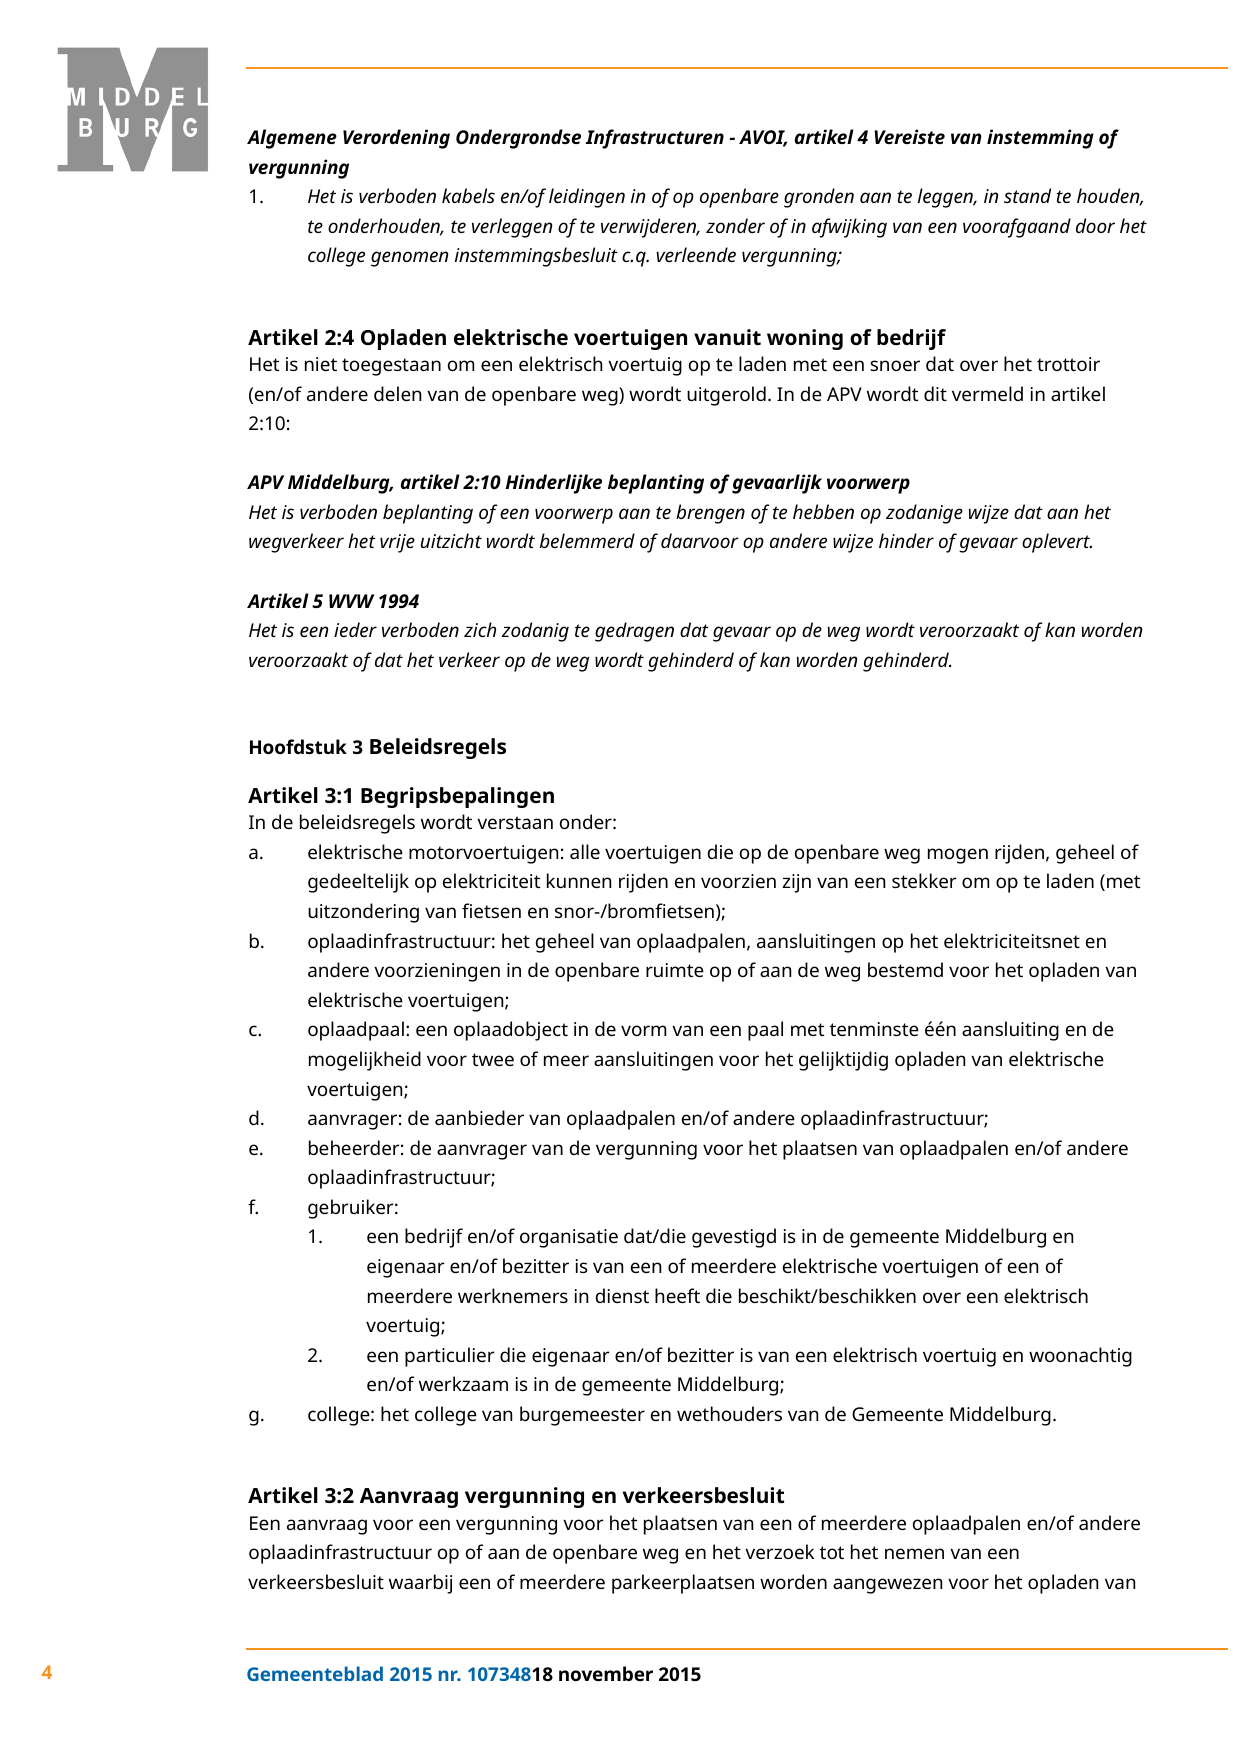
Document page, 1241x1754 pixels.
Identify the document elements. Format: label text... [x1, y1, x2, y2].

text Hoofdstuk 3 Beleidsregels [248, 732, 1152, 760]
text In de beleidsregels wordt verstaan onder: [248, 809, 1152, 835]
list gebruiker: [248, 1194, 1152, 1220]
list een particulier die eigenaar en/of bezitter is van een elektrisch voertuig en woonachtig en/of werkzaam is in de gemeente Middelburg; [307, 1342, 1152, 1397]
text APV Middelburg, artikel 2:10 Hinderlijke beplanting of gevaarlijk voorwerp [248, 469, 1152, 495]
text Artikel 3:2 Aanvraag vergunning en verkeersbesluit [248, 1481, 1152, 1510]
list beheerder: de aanvrager van de vergunning voor het plaatsen van oplaadpalen en/of andere oplaadinfrastructuur; [248, 1135, 1152, 1190]
text Het is verboden beplanting of een voorwerp aan te brengen of te hebben op zodanige wijze dat aan het wegverkeer het vrije uitzicht wordt belemmerd of daarvoor op andere wijze hinder of gevaar oplevert. [248, 499, 1152, 554]
picture [41, 47, 231, 172]
text Het is een ieder verboden zich zodanig te gedragen dat gevaar op de weg wordt veroorzaakt of kan worden veroorzaakt of dat het verkeer op de weg wordt gehinderd of kan worden gehinderd. [248, 617, 1152, 673]
text Algemene Verordening Ondergrondse Infrastructuren - AVOI, artikel 4 Vereiste van instemming of vergunning [248, 124, 1152, 180]
text Het is niet toegestaan om een elektrisch voertuig op te laden met een snoer dat over het trottoir (en/of andere delen van de openbare weg) wordt uitgerold. In de APV wordt dit vermeld in artikel 2:10: [248, 351, 1152, 436]
text Artikel 3:1 Begripsbepalingen [248, 781, 1152, 809]
list college: het college van burgemeester en wethouders van de Gemeente Middelburg. [248, 1401, 1152, 1427]
text Een aanvraag voor een vergunning voor het plaatsen van een of meerdere oplaadpalen en/of andere oplaadinfrastructuur op of aan de openbare weg en het verzoek tot het nemen van een verkeersbesluit waarbij een of meerdere parkeerplaatsen worden aangewezen voor het opladen van [248, 1510, 1152, 1594]
list oplaadinfrastructuur: het geheel van oplaadpalen, aansluitingen op het elektriciteitsnet en andere voorzieningen in de openbare ruimte op of aan de weg bestemd voor het opladen van elektrische voertuigen; [248, 928, 1152, 1013]
text Artikel 5 WVW 1994 [248, 588, 1152, 613]
list Het is verboden kabels en/of leidingen in of op openbare gronden aan te leggen, in stand te houden, te onderhouden, te verleggen of te verwijderen, zonder of in afwijking van een voorafgaand door het college genomen instemmingsbesluit c.q. verleende vergunning; [248, 183, 1152, 268]
list elektrische motorvoertuigen: alle voertuigen die op de openbare weg mogen rijden, geheel of gedeeltelijk op elektriciteit kunnen rijden en voorzien zijn van een stekker om op te laden (met uitzondering van fietsen en snor-/bromfietsen); [248, 839, 1152, 924]
text Artikel 2:4 Opladen elektrische voertuigen vanuit woning of bedrijf [248, 323, 1152, 351]
list een bedrijf en/of organisatie dat/die gevestigd is in de gemeente Middelburg en eigenaar en/of bezitter is van een of meerdere elektrische voertuigen of een of meerdere werknemers in dienst heeft die beschikt/beschikken over een elektrisch voertuig; [307, 1224, 1152, 1338]
list aanvrager: de aanbieder van oplaadpalen en/of andere oplaadinfrastructuur; [248, 1105, 1152, 1131]
list oplaadpaal: een oplaadobject in de vorm van een paal met tenminste één aansluiting en de mogelijkheid voor twee of meer aansluitingen voor het gelijktijdig opladen van elektrische voertuigen; [248, 1017, 1152, 1102]
